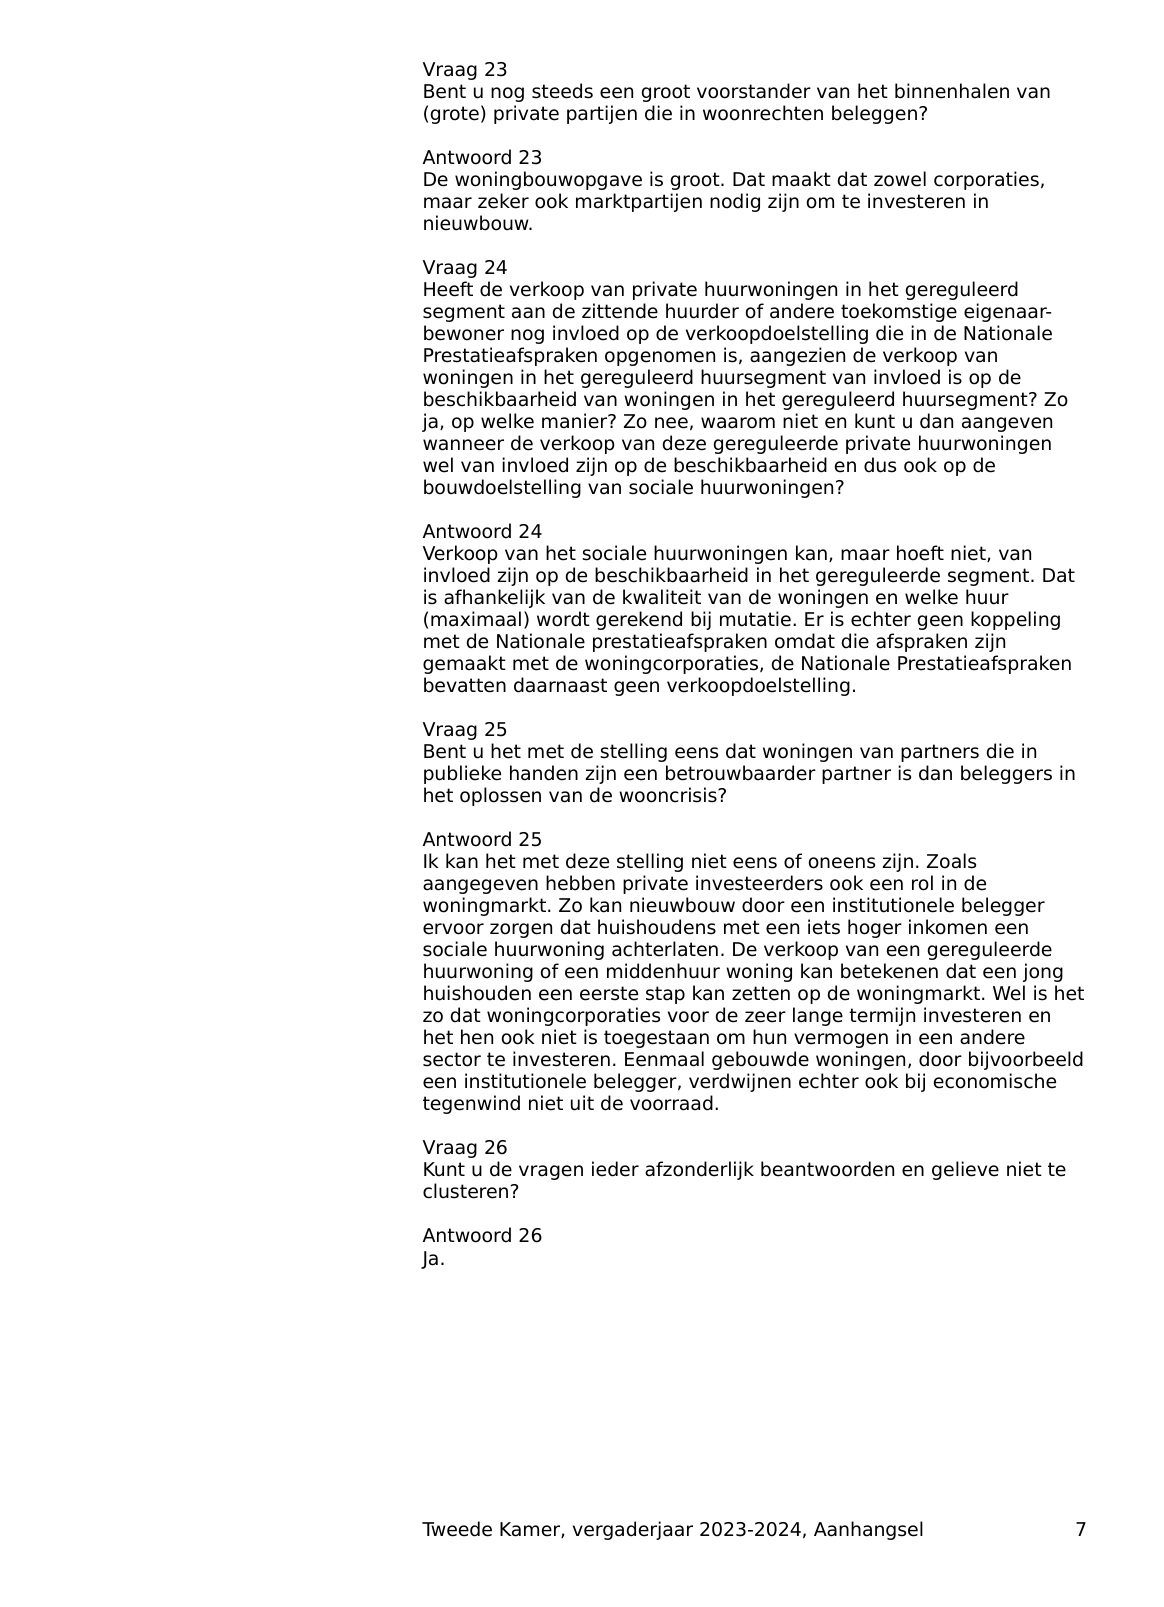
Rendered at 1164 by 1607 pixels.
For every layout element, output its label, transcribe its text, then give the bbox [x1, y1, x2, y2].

text Vraag 26 [422, 1137, 1087, 1159]
text Vraag 24 [422, 257, 1087, 279]
text De woningbouwopgave is groot. Dat maakt dat zowel corporaties, maar zeker ook marktpartijen nodig zijn om te investeren in nieuwbouw. [422, 169, 1087, 235]
text Antwoord 23 [422, 147, 1087, 169]
text Antwoord 26 [422, 1225, 1087, 1247]
text Bent u nog steeds een groot voorstander van het binnenhalen van (grote) private partijen die in woonrechten beleggen? [422, 81, 1087, 125]
text Ja. [422, 1247, 1087, 1269]
text Verkoop van het sociale huurwoningen kan, maar hoeft niet, van invloed zijn op de beschikbaarheid in het gereguleerde segment. Dat is afhankelijk van de kwaliteit van de woningen en welke huur (maximaal) wordt gerekend bij mutatie. Er is echter geen koppeling met de Nationale prestatieafspraken omdat die afspraken zijn gemaakt met de woningcorporaties, de Nationale Prestatieafspraken bevatten daarnaast geen verkoopdoelstelling. [422, 543, 1087, 697]
text Vraag 23 [422, 59, 1087, 81]
text Bent u het met de stelling eens dat woningen van partners die in publieke handen zijn een betrouwbaarder partner is dan beleggers in het oplossen van de wooncrisis? [422, 741, 1087, 807]
text Antwoord 24 [422, 521, 1087, 543]
text Kunt u de vragen ieder afzonderlijk beantwoorden en gelieve niet te clusteren? [422, 1159, 1087, 1203]
text Antwoord 25 [422, 829, 1087, 851]
text Ik kan het met deze stelling niet eens of oneens zijn. Zoals aangegeven hebben private investeerders ook een rol in de woningmarkt. Zo kan nieuwbouw door een institutionele belegger ervoor zorgen dat huishoudens met een iets hoger inkomen een sociale huurwoning achterlaten. De verkoop van een gereguleerde huurwoning of een middenhuur woning kan betekenen dat een jong huishouden een eerste stap kan zetten op de woningmarkt. Wel is het zo dat woningcorporaties voor de zeer lange termijn investeren en het hen ook niet is toegestaan om hun vermogen in een andere sector te investeren. Eenmaal gebouwde woningen, door bijvoorbeeld een institutionele belegger, verdwijnen echter ook bij economische tegenwind niet uit de voorraad. [422, 851, 1087, 1115]
text Vraag 25 [422, 719, 1087, 741]
text Heeft de verkoop van private huurwoningen in het gereguleerd segment aan de zittende huurder of andere toekomstige eigenaar-bewoner nog invloed op de verkoopdoelstelling die in de Nationale Prestatieafspraken opgenomen is, aangezien de verkoop van woningen in het gereguleerd huursegment van invloed is op de beschikbaarheid van woningen in het gereguleerd huursegment? Zo ja, op welke manier? Zo nee, waarom niet en kunt u dan aangeven wanneer de verkoop van deze gereguleerde private huurwoningen wel van invloed zijn op de beschikbaarheid en dus ook op de bouwdoelstelling van sociale huurwoningen? [422, 279, 1087, 499]
